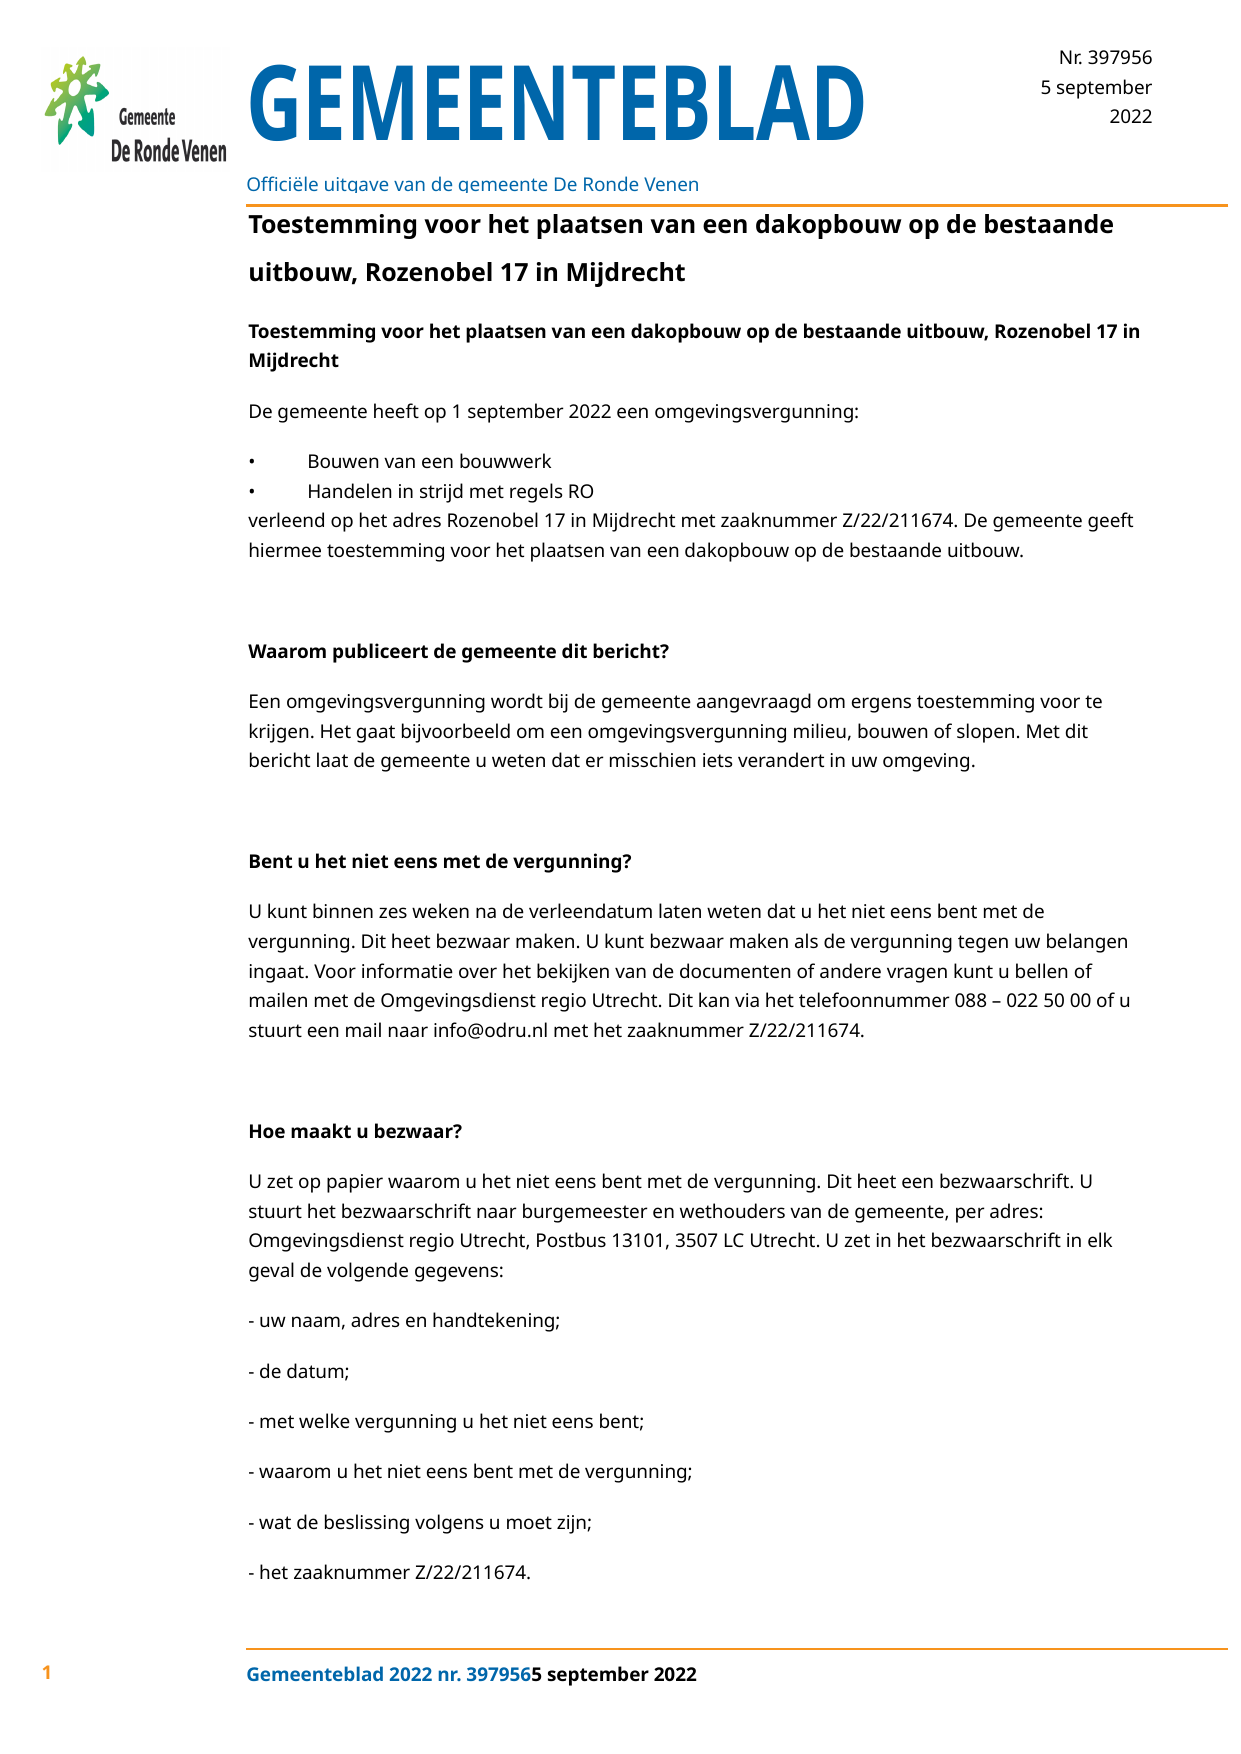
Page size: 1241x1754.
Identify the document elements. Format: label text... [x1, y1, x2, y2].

text De gemeente heeft op 1 september 2022 een omgevingsvergunning: [248, 398, 1152, 424]
text Hoe maakt u bezwaar? [248, 1118, 1152, 1144]
text Toestemming voor het plaatsen van een dakopbouw op de bestaande uitbouw, Rozenobel 17 in Mijdrecht [248, 318, 1152, 373]
text Bent u het niet eens met de vergunning? [248, 848, 1152, 874]
text Toestemming voor het plaatsen van een dakopbouw op de bestaande uitbouw, Rozenobel 17 in Mijdrecht [248, 207, 1152, 288]
text - met welke vergunning u het niet eens bent; [248, 1408, 1152, 1434]
list Handelen in strijd met regels RO [248, 478, 1152, 504]
text - de datum; [248, 1358, 1152, 1384]
text verleend op het adres Rozenobel 17 in Mijdrecht met zaaknummer Z/22/211674. De gemeente geeft hiermee toestemming voor het plaatsen van een dakopbouw op de bestaande uitbouw. [248, 507, 1152, 563]
text - het zaaknummer Z/22/211674. [248, 1559, 1152, 1585]
text Een omgevingsvergunning wordt bij de gemeente aangevraagd om ergens toestemming voor te krijgen. Het gaat bijvoorbeeld om een omgevingsvergunning milieu, bouwen of slopen. Met dit bericht laat de gemeente u weten dat er misschien iets verandert in uw omgeving. [248, 688, 1152, 773]
text U kunt binnen zes weken na de verleendatum laten weten dat u het niet eens bent met de vergunning. Dit heet bezwaar maken. U kunt bezwaar maken als de vergunning tegen uw belangen ingaat. Voor informatie over het bekijken van de documenten of andere vragen kunt u bellen of mailen met de Omgevingsdienst regio Utrecht. Dit kan via het telefoonnummer 088 – 022 50 00 of u stuurt een mail naar info@odru.nl met het zaaknummer Z/22/211674. [248, 899, 1152, 1043]
picture [41, 47, 231, 172]
text - uw naam, adres en handtekening; [248, 1307, 1152, 1333]
text - wat de beslissing volgens u moet zijn; [248, 1509, 1152, 1535]
list Bouwen van een bouwwerk [248, 448, 1152, 474]
text Waarom publiceert de gemeente dit bericht? [248, 638, 1152, 664]
text U zet op papier waarom u het niet eens bent met de vergunning. Dit heet een bezwaarschrift. U stuurt het bezwaarschrift naar burgemeester en wethouders van de gemeente, per adres: Omgevingsdienst regio Utrecht, Postbus 13101, 3507 LC Utrecht. U zet in het bezwaarschrift in elk geval de volgende gegevens: [248, 1168, 1152, 1283]
text - waarom u het niet eens bent met de vergunning; [248, 1459, 1152, 1484]
